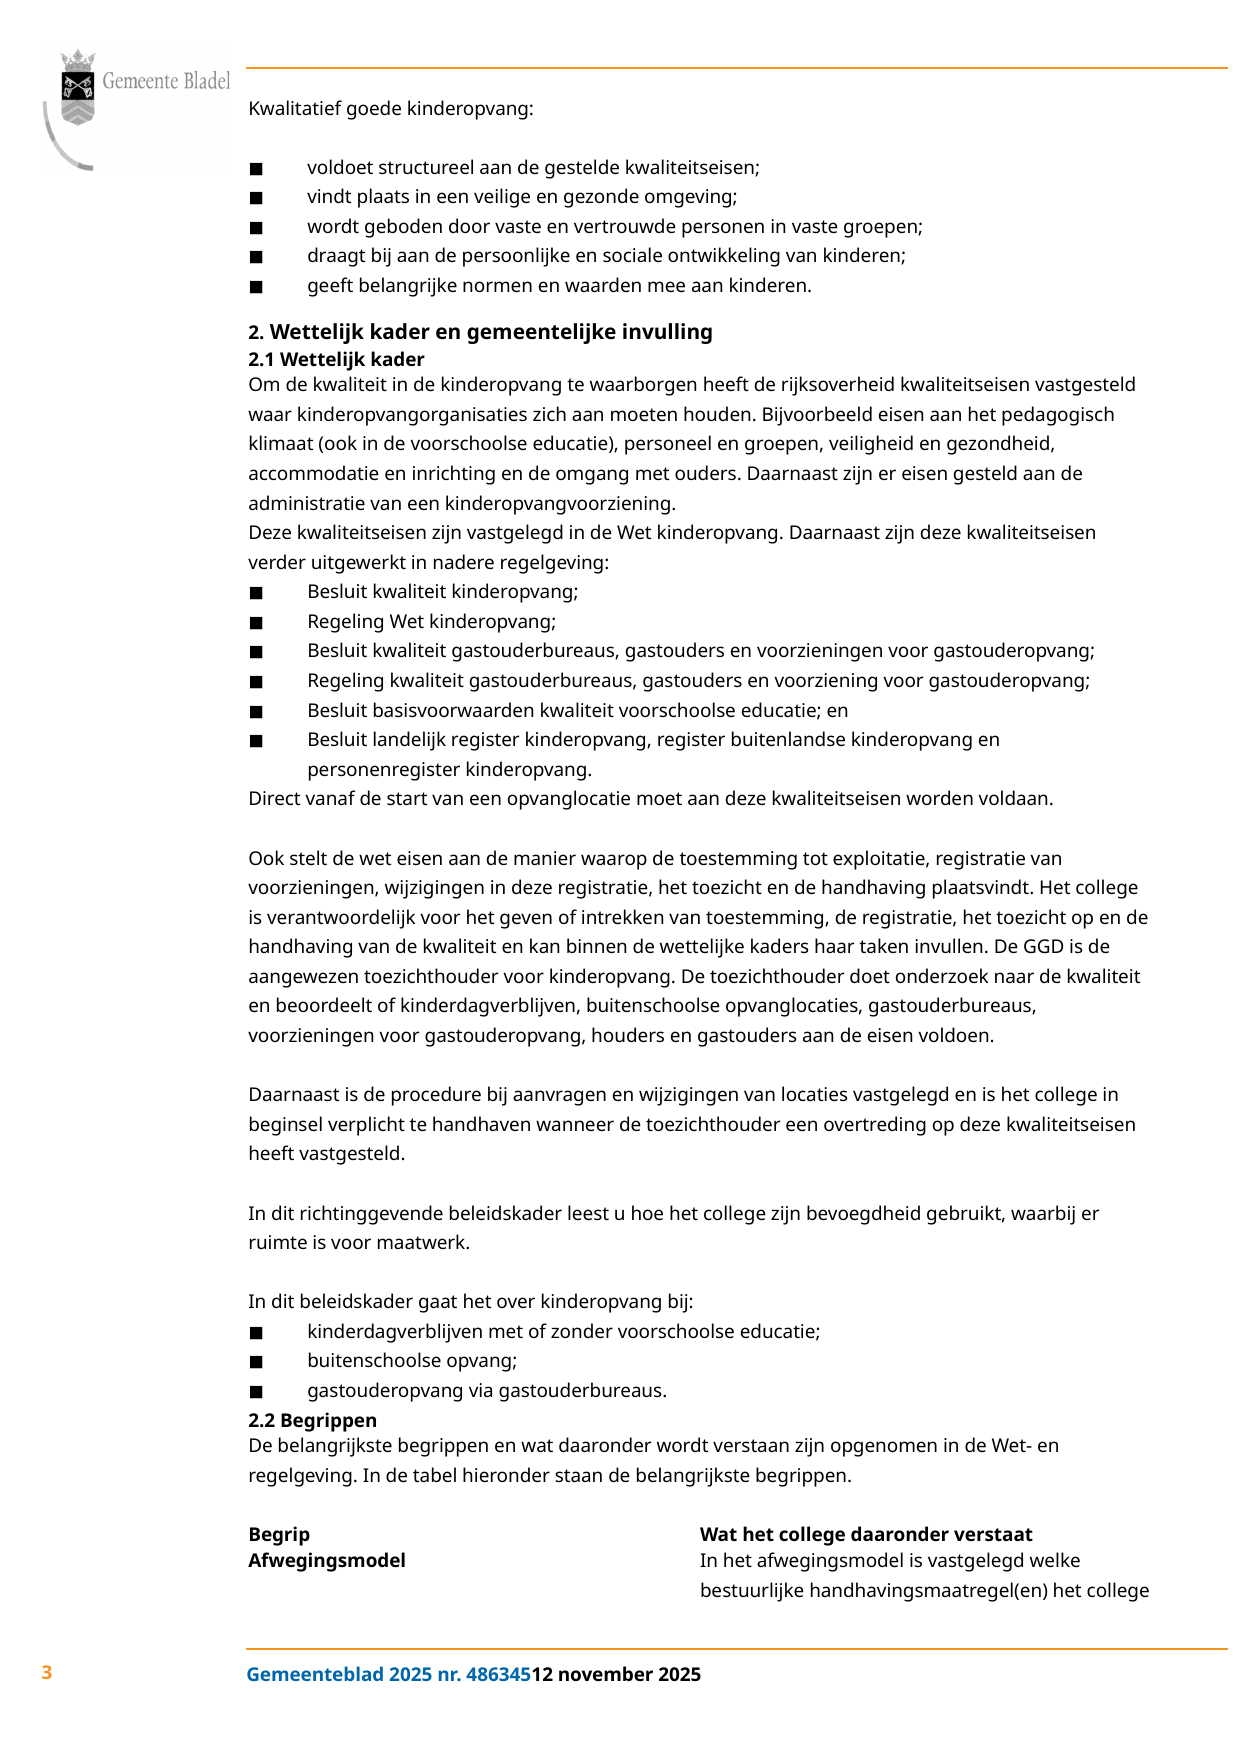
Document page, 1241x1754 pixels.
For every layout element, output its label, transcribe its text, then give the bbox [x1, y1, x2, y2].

text In dit richtinggevende beleidskader leest u hoe het college zijn bevoegdheid gebruikt, waarbij er ruimte is voor maatwerk. [248, 1200, 1152, 1255]
text 2. Wettelijk kader en gemeentelijke invulling [248, 317, 1152, 346]
list Besluit basisvoorwaarden kwaliteit voorschoolse educatie; en [248, 697, 1152, 723]
list Besluit kwaliteit gastouderbureaus, gastouders en voorzieningen voor gastouderopvang; [248, 638, 1152, 663]
list Regeling kwaliteit gastouderbureaus, gastouders en voorziening voor gastouderopvang; [248, 667, 1152, 693]
text Direct vanaf de start van een opvanglocatie moet aan deze kwaliteitseisen worden voldaan. [248, 786, 1152, 811]
table_cell In het afwegingsmodel is vastgelegd welke bestuurlijke handhavingsmaatregel(en) het college [700, 1547, 1152, 1602]
list Besluit kwaliteit kinderopvang; [248, 578, 1152, 604]
text Ook stelt de wet eisen aan de manier waarop de toestemming tot exploitatie, registratie van voorzieningen, wijzigingen in deze registratie, het toezicht en de handhaving plaatsvindt. Het college is verantwoordelijk voor het geven of intrekken van toestemming, de registratie, het toezicht op en de handhaving van de kwaliteit en kan binnen de wettelijke kaders haar taken invullen. De GGD is de aangewezen toezichthouder voor kinderopvang. De toezichthouder doet onderzoek naar de kwaliteit en beoordeelt of kinderdagverblijven, buitenschoolse opvanglocaties, gastouderbureaus, voorzieningen voor gastouderopvang, houders en gastouders aan de eisen voldoen. [248, 845, 1152, 1048]
text 2.2 Begrippen [248, 1407, 1152, 1433]
list Regeling Wet kinderopvang; [248, 608, 1152, 634]
table_header Kwalitatief goede kinderopvang: voldoet structureel aan de gestelde kwaliteitseisen; vindt plaats in een veilige en gezonde omgeving; wordt geboden door vaste en vertrouwde personen in vaste groepen; draagt bij aan de persoonlijke en sociale ontwikkeling van kinderen; geeft belangrijke normen en waarden mee aan kinderen. [248, 95, 1152, 298]
list buitenschoolse opvang; [248, 1348, 1152, 1373]
table_header Wat het college daaronder verstaat [700, 1521, 1152, 1547]
text Om de kwaliteit in de kinderopvang te waarborgen heeft de rijksoverheid kwaliteitseisen vastgesteld waar kinderopvangorganisaties zich aan moeten houden. Bijvoorbeeld eisen aan het pedagogisch klimaat (ook in de voorschoolse educatie), personeel en groepen, veiligheid en gezondheid, accommodatie en inrichting en de omgang met ouders. Daarnaast zijn er eisen gesteld aan de administratie van een kinderopvangvoorziening. [248, 371, 1152, 516]
table_cell Afwegingsmodel [248, 1547, 700, 1602]
text Deze kwaliteitseisen zijn vastgelegd in de Wet kinderopvang. Daarnaast zijn deze kwaliteitseisen verder uitgewerkt in nadere regelgeving: [248, 519, 1152, 575]
text 2.1 Wettelijk kader [248, 346, 1152, 371]
text In dit beleidskader gaat het over kinderopvang bij: [248, 1288, 1152, 1314]
list Besluit landelijk register kinderopvang, register buitenlandse kinderopvang en personenregister kinderopvang. [248, 726, 1152, 782]
table_header Begrip [248, 1521, 700, 1547]
text De belangrijkste begrippen en wat daaronder wordt verstaan zijn opgenomen in de Wet- en regelgeving. In de tabel hieronder staan de belangrijkste begrippen. [248, 1433, 1152, 1488]
text Daarnaast is de procedure bij aanvragen en wijzigingen van locaties vastgelegd en is het college in beginsel verplicht te handhaven wanneer de toezichthouder een overtreding op deze kwaliteitseisen heeft vastgesteld. [248, 1081, 1152, 1166]
list kinderdagverblijven met of zonder voorschoolse educatie; [248, 1318, 1152, 1344]
picture [41, 47, 231, 172]
list gastouderopvang via gastouderbureaus. [248, 1377, 1152, 1403]
